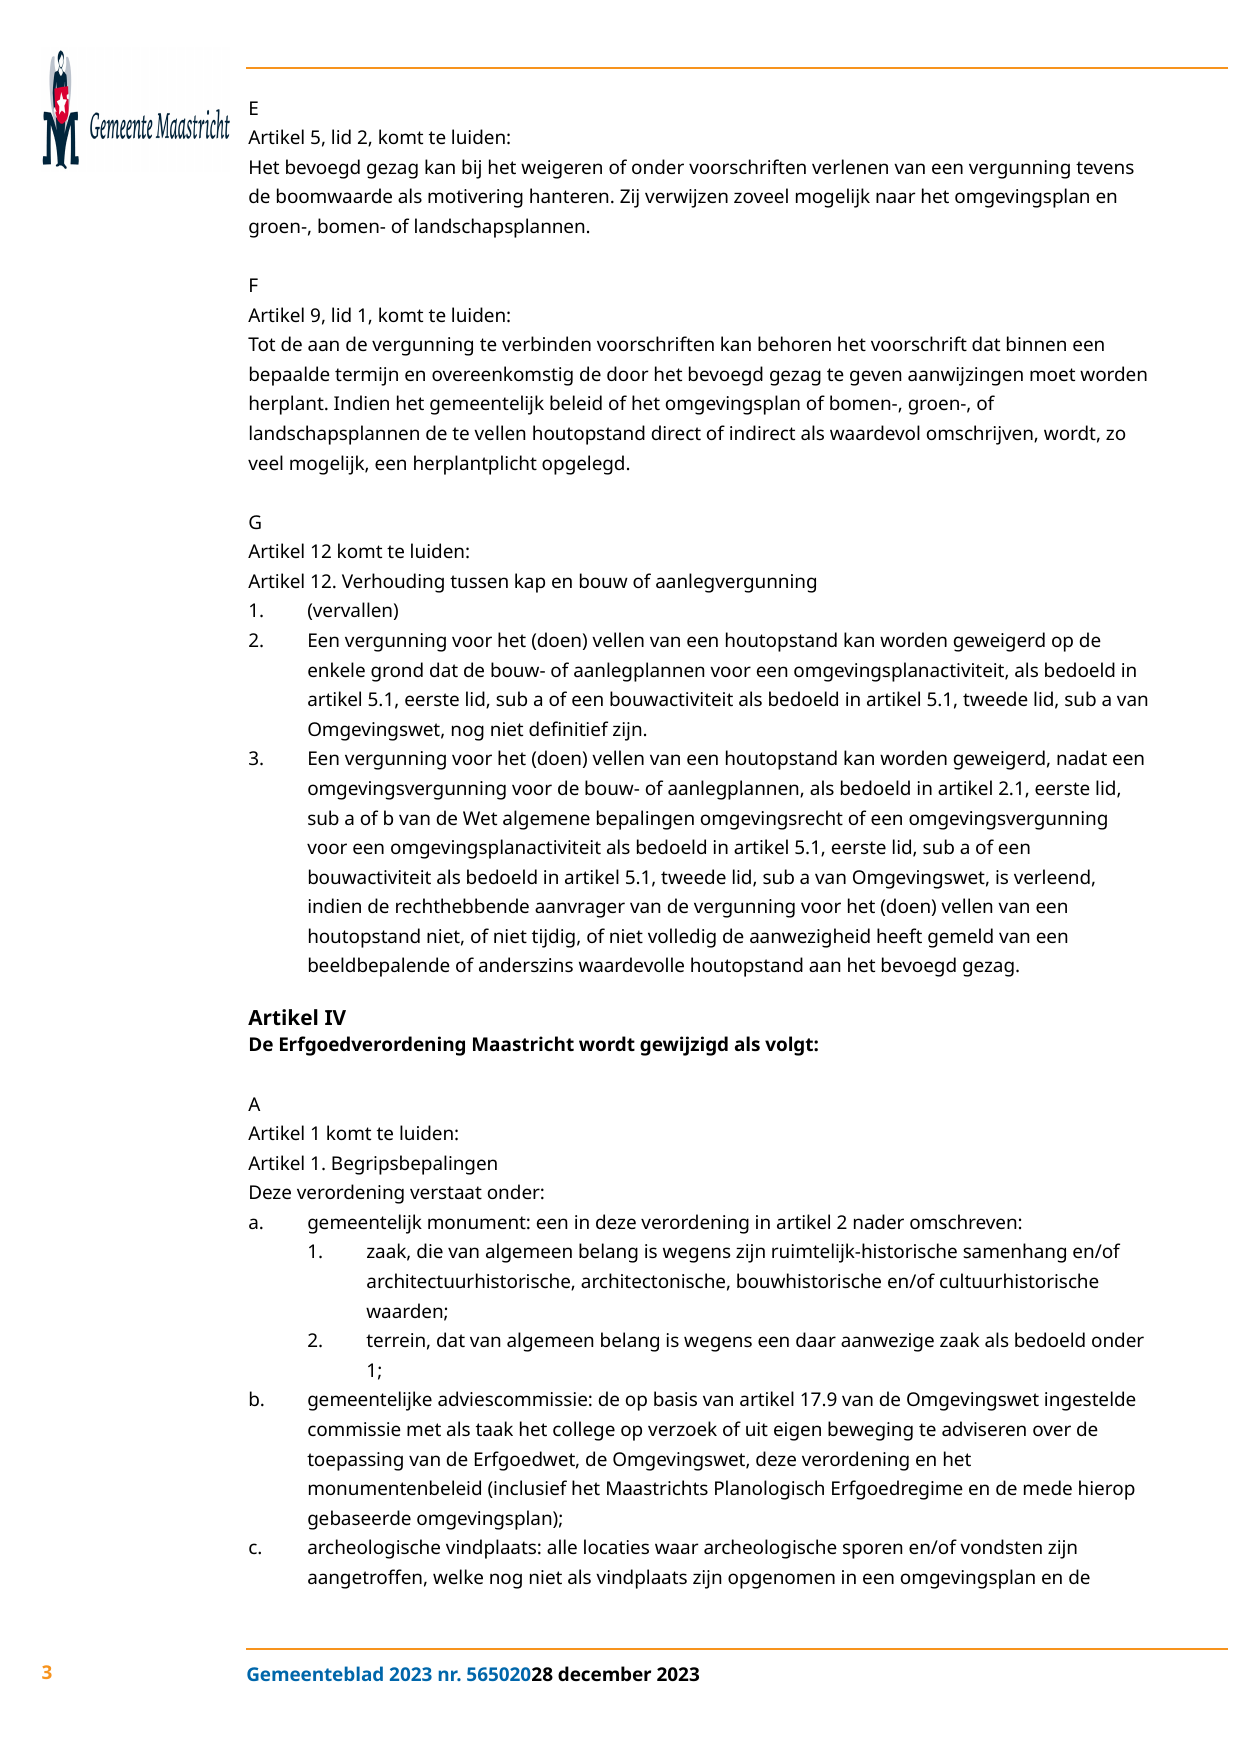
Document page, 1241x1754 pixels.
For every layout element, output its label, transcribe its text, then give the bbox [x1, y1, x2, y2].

text Artikel IV [248, 1003, 1152, 1032]
text E [248, 95, 1152, 121]
list (vervallen) [248, 598, 1152, 623]
list gemeentelijke adviescommissie: de op basis van artikel 17.9 van de Omgevingswet ingestelde commissie met als taak het college op verzoek of uit eigen beweging te adviseren over de toepassing van de Erfgoedwet, de Omgevingswet, deze verordening en het monumentenbeleid (inclusief het Maastrichts Planologisch Erfgoedregime en de mede hierop gebaseerde omgevingsplan); [248, 1387, 1152, 1531]
text Artikel 9, lid 1, komt te luiden: [248, 302, 1152, 328]
list Een vergunning voor het (doen) vellen van een houtopstand kan worden geweigerd op de enkele grond dat de bouw- of aanlegplannen voor een omgevingsplanactiviteit, als bedoeld in artikel 5.1, eerste lid, sub a of een bouwactiviteit als bedoeld in artikel 5.1, tweede lid, sub a van Omgevingswet, nog niet definitief zijn. [248, 627, 1152, 742]
list terrein, dat van algemeen belang is wegens een daar aanwezige zaak als bedoeld onder 1; [307, 1327, 1152, 1383]
text Artikel 1. Begripsbepalingen [248, 1150, 1152, 1176]
list gemeentelijk monument: een in deze verordening in artikel 2 nader omschreven: [248, 1209, 1152, 1235]
list archeologische vindplaats: alle locaties waar archeologische sporen en/of vondsten zijn aangetroffen, welke nog niet als vindplaats zijn opgenomen in een omgevingsplan en de [248, 1534, 1152, 1590]
list Een vergunning voor het (doen) vellen van een houtopstand kan worden geweigerd, nadat een omgevingsvergunning voor de bouw- of aanlegplannen, als bedoeld in artikel 2.1, eerste lid, sub a of b van de Wet algemene bepalingen omgevingsrecht of een omgevingsvergunning voor een omgevingsplanactiviteit als bedoeld in artikel 5.1, eerste lid, sub a of een bouwactiviteit als bedoeld in artikel 5.1, tweede lid, sub a van Omgevingswet, is verleend, indien de rechthebbende aanvrager van de vergunning voor het (doen) vellen van een houtopstand niet, of niet tijdig, of niet volledig de aanwezigheid heeft gemeld van een beeldbepalende of anderszins waardevolle houtopstand aan het bevoegd gezag. [248, 746, 1152, 978]
text Artikel 5, lid 2, komt te luiden: [248, 124, 1152, 150]
text A [248, 1091, 1152, 1116]
text Deze verordening verstaat onder: [248, 1179, 1152, 1205]
text F [248, 272, 1152, 298]
text Het bevoegd gezag kan bij het weigeren of onder voorschriften verlenen van een vergunning tevens de boomwaarde als motivering hanteren. Zij verwijzen zoveel mogelijk naar het omgevingsplan en groen-, bomen- of landschapsplannen. [248, 154, 1152, 239]
text Artikel 12 komt te luiden: [248, 538, 1152, 564]
list zaak, die van algemeen belang is wegens zijn ruimtelijk-historische samenhang en/of architectuurhistorische, architectonische, bouwhistorische en/of cultuurhistorische waarden; [307, 1239, 1152, 1323]
text Artikel 12. Verhouding tussen kap en bouw of aanlegvergunning [248, 568, 1152, 594]
picture [41, 47, 231, 172]
text Artikel 1 komt te luiden: [248, 1120, 1152, 1146]
text G [248, 509, 1152, 535]
text De Erfgoedverordening Maastricht wordt gewijzigd als volgt: [248, 1032, 1152, 1057]
text Tot de aan de vergunning te verbinden voorschriften kan behoren het voorschrift dat binnen een bepaalde termijn en overeenkomstig de door het bevoegd gezag te geven aanwijzingen moet worden herplant. Indien het gemeentelijk beleid of het omgevingsplan of bomen-, groen-, of landschapsplannen de te vellen houtopstand direct of indirect als waardevol omschrijven, wordt, zo veel mogelijk, een herplantplicht opgelegd. [248, 331, 1152, 476]
